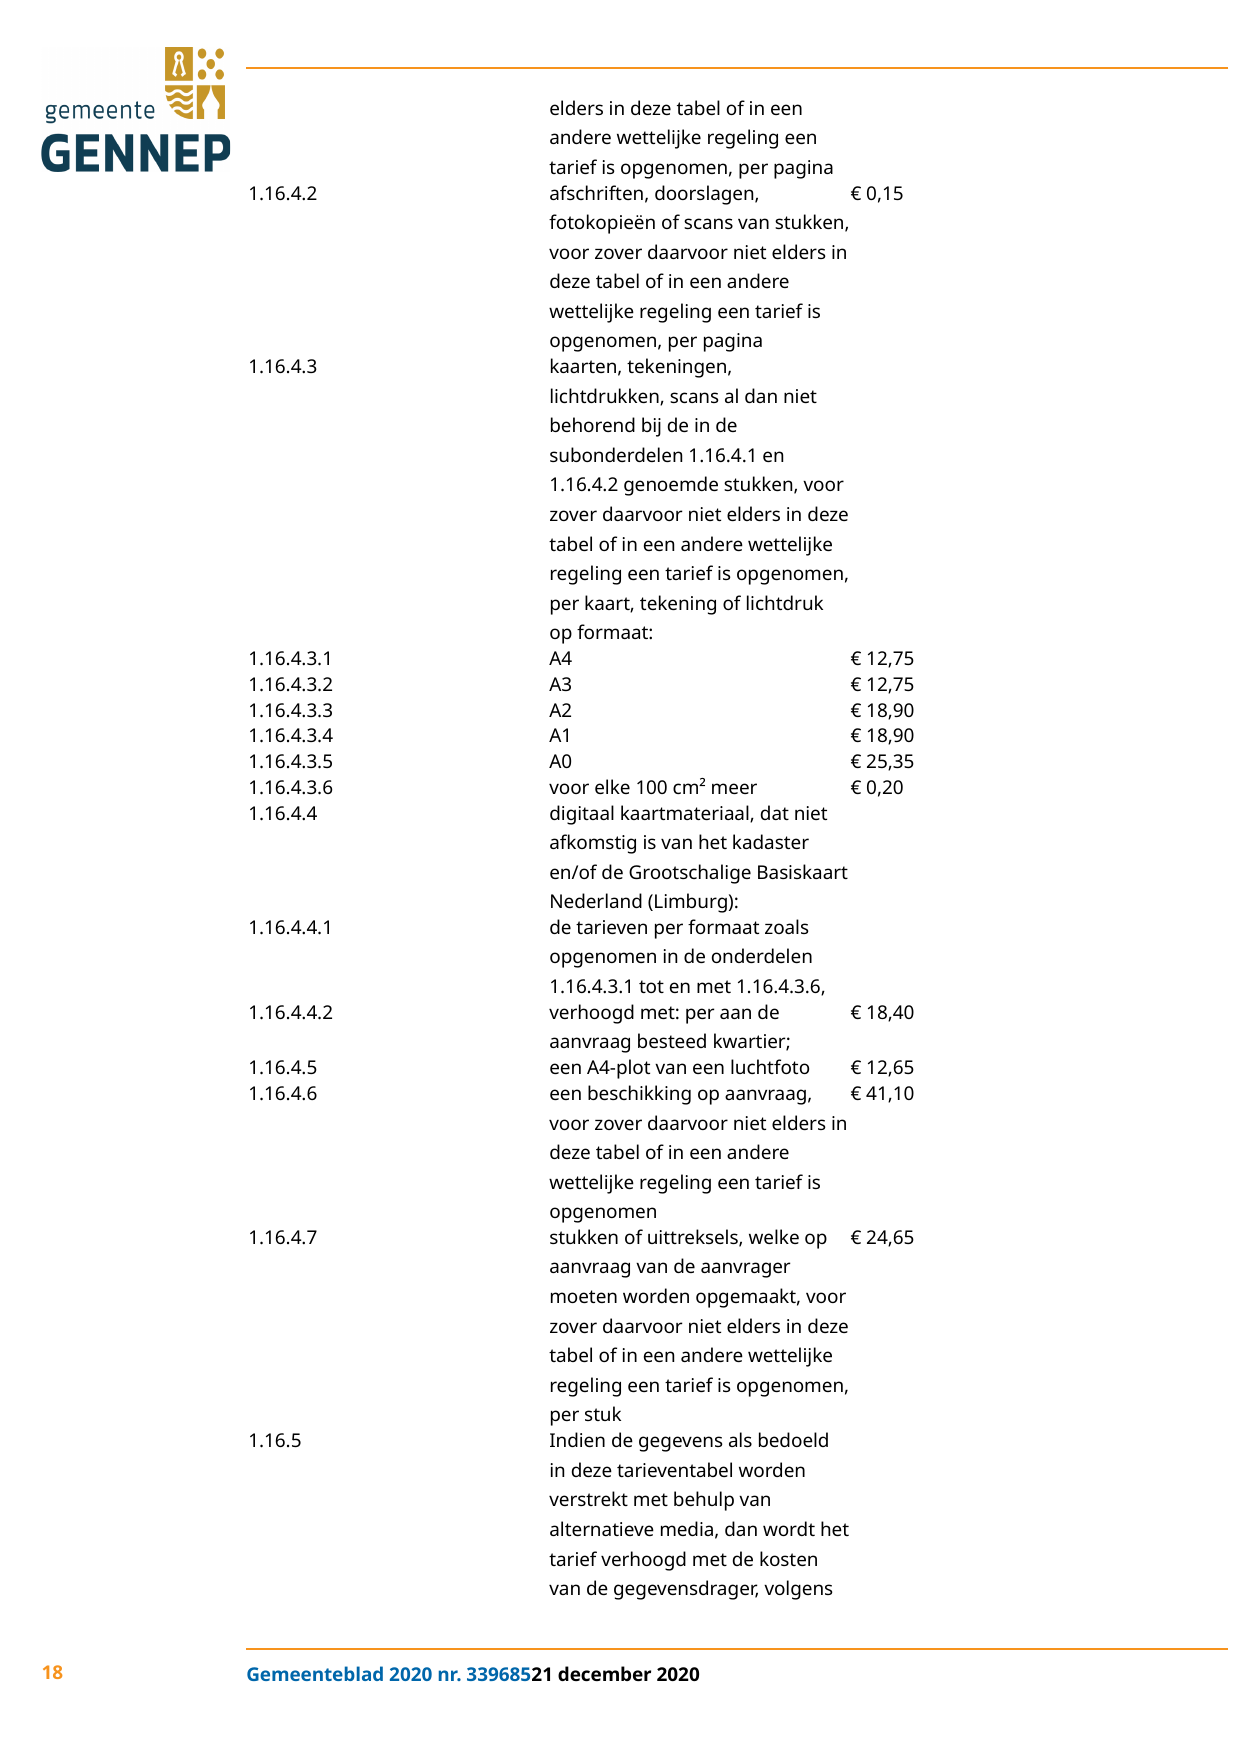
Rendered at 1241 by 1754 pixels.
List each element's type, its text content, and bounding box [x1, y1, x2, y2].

table_cell A1 [549, 723, 850, 748]
table_cell A2 [549, 697, 850, 722]
table_cell verhoogd met: per aan de aanvraag besteed kwartier; [549, 999, 850, 1054]
table_cell [850, 914, 1152, 999]
table_cell 1.16.4.3.3 [248, 697, 549, 722]
table_cell € 24,65 [850, 1224, 1152, 1427]
table_cell A4 [549, 645, 850, 671]
table_cell digitaal kaartmateriaal, dat niet afkomstig is van het kadaster en/of de Grootschalige Basiskaart Nederland (Limburg): [549, 800, 850, 914]
table_cell A0 [549, 748, 850, 774]
table_cell € 12,65 [850, 1054, 1152, 1080]
table_cell € 25,35 [850, 748, 1152, 774]
table_cell Indien de gegevens als bedoeld in deze tarieventabel worden verstrekt met behulp van alternatieve media, dan wordt het tarief verhoogd met de kosten van de gegevensdrager, volgens [549, 1428, 850, 1601]
table_cell € 18,40 [850, 999, 1152, 1054]
picture [41, 47, 231, 172]
table_cell 1.16.4.7 [248, 1224, 549, 1427]
table_cell 1.16.4.4 [248, 800, 549, 914]
table_cell € 12,75 [850, 645, 1152, 671]
table_cell een A4-plot van een luchtfoto [549, 1054, 850, 1080]
table_cell de tarieven per formaat zoals opgenomen in de onderdelen 1.16.4.3.1 tot en met 1.16.4.3.6, [549, 914, 850, 999]
table_cell 1.16.4.5 [248, 1054, 549, 1080]
table_cell afschriften, doorslagen, fotokopieën of scans van stukken, voor zover daarvoor niet elders in deze tabel of in een andere wettelijke regeling een tarief is opgenomen, per pagina [549, 180, 850, 353]
table_cell [850, 353, 1152, 645]
table_cell 1.16.4.3.4 [248, 723, 549, 748]
table_cell 1.16.4.6 [248, 1080, 549, 1224]
table_cell voor elke 100 cm² meer [549, 774, 850, 800]
table_cell 1.16.4.2 [248, 180, 549, 353]
table_cell een beschikking op aanvraag, voor zover daarvoor niet elders in deze tabel of in een andere wettelijke regeling een tarief is opgenomen [549, 1080, 850, 1224]
table_cell 1.16.4.4.1 [248, 914, 549, 999]
table_cell € 0,15 [850, 180, 1152, 353]
table_cell € 0,20 [850, 774, 1152, 800]
table_cell [850, 1428, 1152, 1601]
table_cell kaarten, tekeningen, lichtdrukken, scans al dan niet behorend bij de in de subonderdelen 1.16.4.1 en 1.16.4.2 genoemde stukken, voor zover daarvoor niet elders in deze tabel of in een andere wettelijke regeling een tarief is opgenomen, per kaart, tekening of lichtdruk op formaat: [549, 353, 850, 645]
table_cell elders in deze tabel of in een andere wettelijke regeling een tarief is opgenomen, per pagina [549, 95, 850, 180]
table_cell [248, 95, 549, 180]
table_cell 1.16.4.3.5 [248, 748, 549, 774]
table_cell 1.16.4.3.2 [248, 671, 549, 697]
table_cell € 18,90 [850, 723, 1152, 748]
table_cell 1.16.4.3.1 [248, 645, 549, 671]
table_cell [850, 800, 1152, 914]
table_cell 1.16.4.4.2 [248, 999, 549, 1054]
table_cell € 18,90 [850, 697, 1152, 722]
table_cell € 41,10 [850, 1080, 1152, 1224]
table_cell € 12,75 [850, 671, 1152, 697]
table_cell [850, 95, 1152, 180]
table_cell stukken of uittreksels, welke op aanvraag van de aanvrager moeten worden opgemaakt, voor zover daarvoor niet elders in deze tabel of in een andere wettelijke regeling een tarief is opgenomen, per stuk [549, 1224, 850, 1427]
table_cell 1.16.5 [248, 1428, 549, 1601]
table_cell 1.16.4.3 [248, 353, 549, 645]
table_cell A3 [549, 671, 850, 697]
table_cell 1.16.4.3.6 [248, 774, 549, 800]
